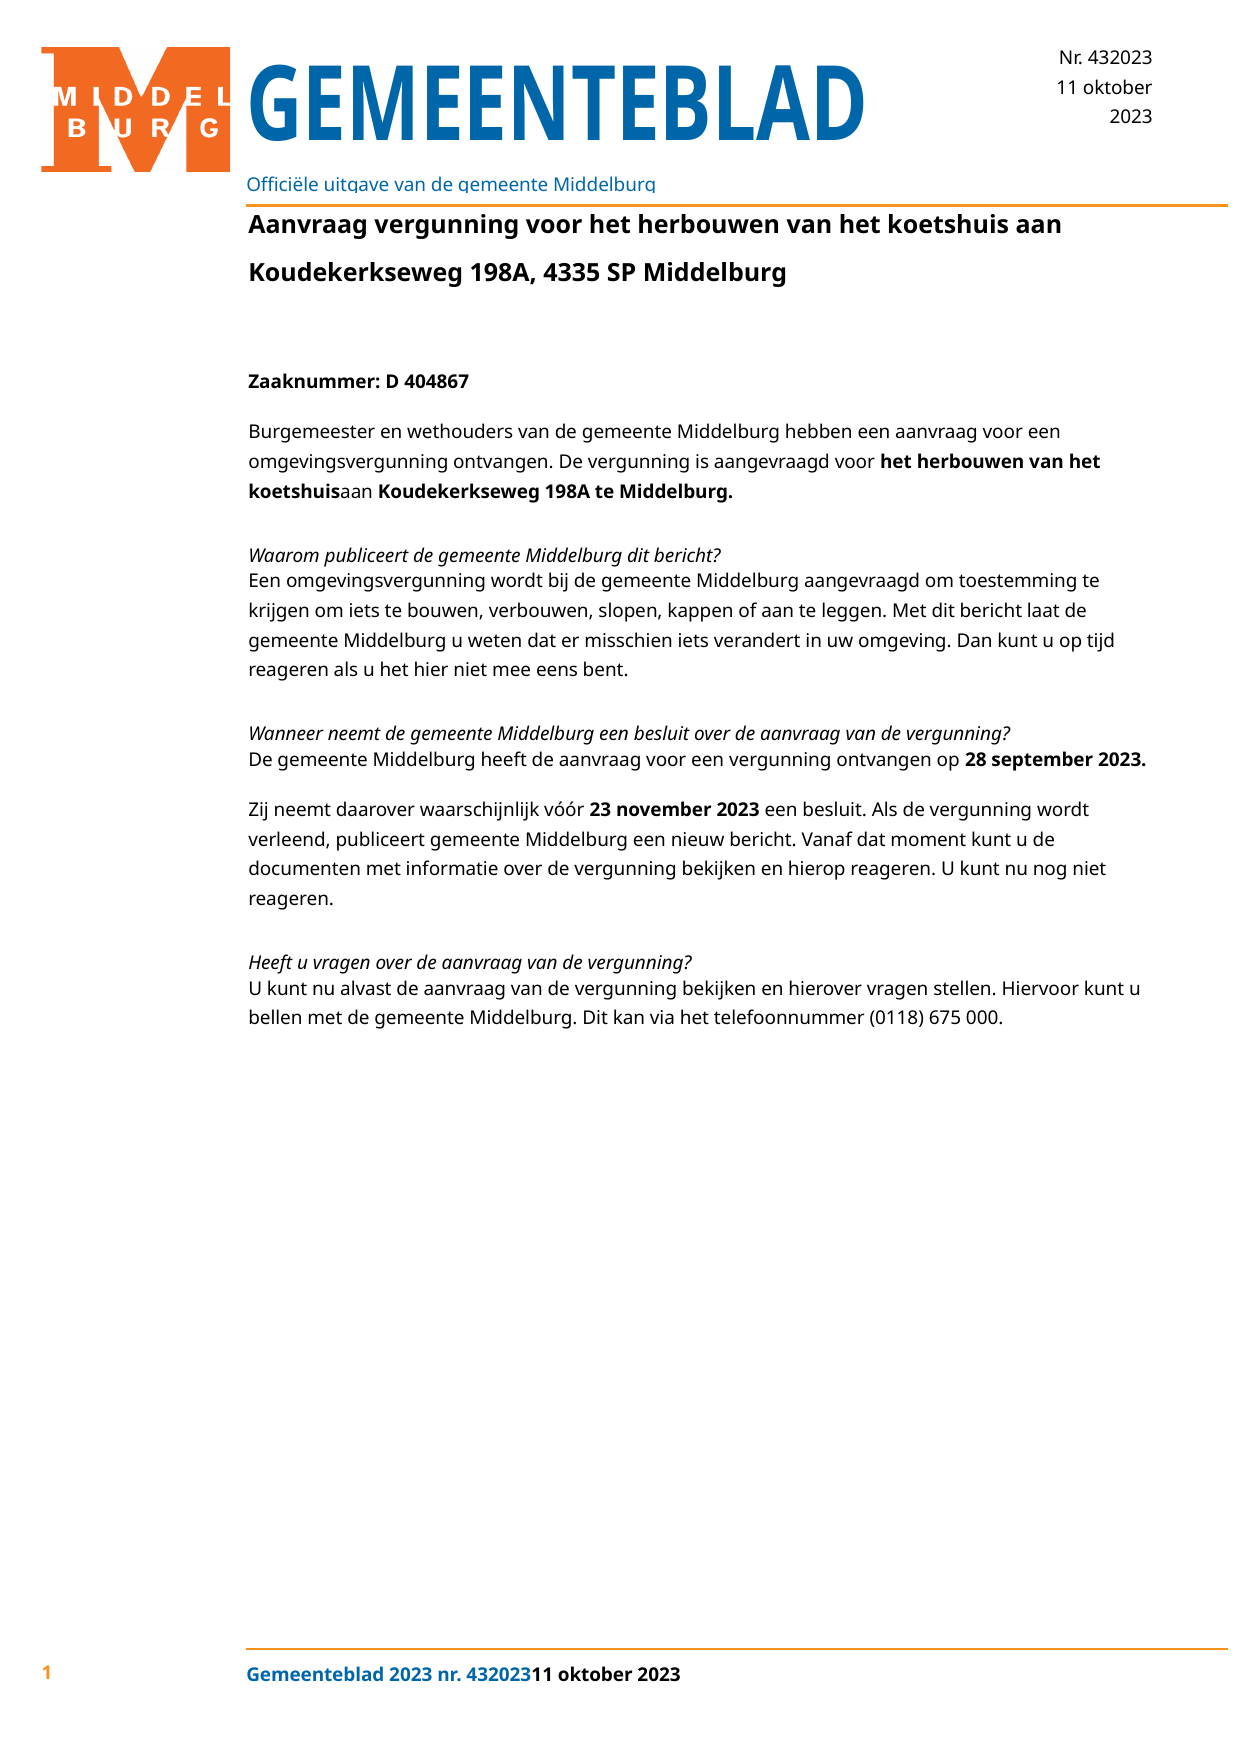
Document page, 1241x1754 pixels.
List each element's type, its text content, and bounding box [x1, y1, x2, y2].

text Aanvraag vergunning voor het herbouwen van het koetshuis aan Koudekerkseweg 198A, 4335 SP Middelburg [248, 207, 1152, 288]
text Heeft u vragen over de aanvraag van de vergunning? [248, 949, 1152, 975]
text Wanneer neemt de gemeente Middelburg een besluit over de aanvraag van de vergunning? [248, 720, 1152, 746]
text Burgemeester en wethouders van de gemeente Middelburg hebben een aanvraag voor een omgevingsvergunning ontvangen. De vergunning is aangevraagd voor het herbouwen van het koetshuisaan Koudekerkseweg 198A te Middelburg. [248, 419, 1152, 504]
picture [41, 47, 231, 172]
text De gemeente Middelburg heeft de aanvraag voor een vergunning ontvangen op 28 september 2023. [248, 746, 1152, 772]
text Zaaknummer: D 404867 [248, 368, 1152, 394]
text Waarom publiceert de gemeente Middelburg dit bericht? [248, 542, 1152, 568]
text Een omgevingsvergunning wordt bij de gemeente Middelburg aangevraagd om toestemming te krijgen om iets te bouwen, verbouwen, slopen, kappen of aan te leggen. Met dit bericht laat de gemeente Middelburg u weten dat er misschien iets verandert in uw omgeving. Dan kunt u op tijd reageren als u het hier niet mee eens bent. [248, 568, 1152, 682]
text U kunt nu alvast de aanvraag van de vergunning bekijken en hierover vragen stellen. Hiervoor kunt u bellen met de gemeente Middelburg. Dit kan via het telefoonnummer (0118) 675 000. [248, 975, 1152, 1030]
text Zij neemt daarover waarschijnlijk vóór 23 november 2023 een besluit. Als de vergunning wordt verleend, publiceert gemeente Middelburg een nieuw bericht. Vanaf dat moment kunt u de documenten met informatie over de vergunning bekijken en hierop reageren. U kunt nu nog niet reageren. [248, 796, 1152, 911]
